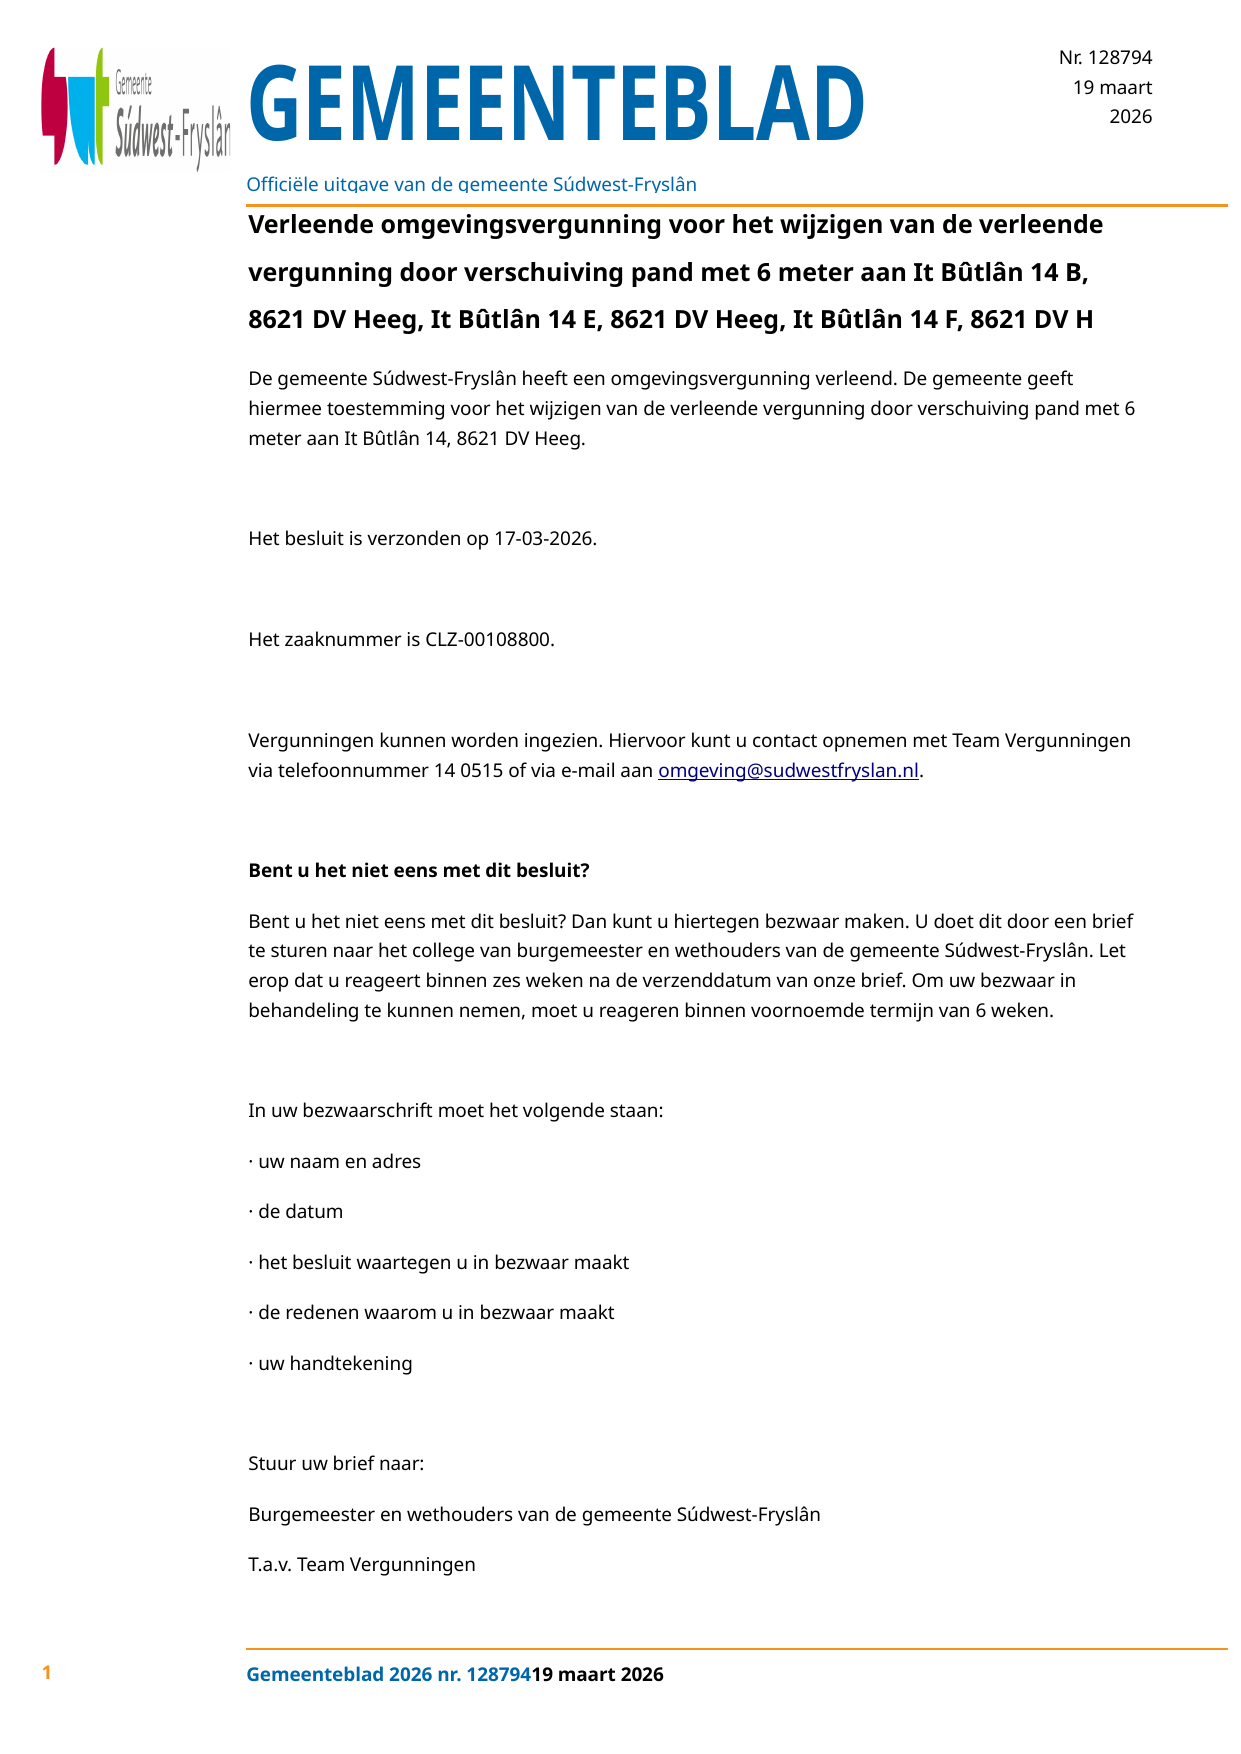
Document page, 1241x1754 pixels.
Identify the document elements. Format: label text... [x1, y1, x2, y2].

text · uw naam en adres [248, 1148, 1152, 1174]
text Stuur uw brief naar: [248, 1451, 1152, 1476]
text Vergunningen kunnen worden ingezien. Hiervoor kunt u contact opnemen met Team Vergunningen via telefoonnummer 14 0515 of via e-mail aan omgeving@sudwestfryslan.nl. [248, 727, 1152, 782]
text · de redenen waarom u in bezwaar maakt [248, 1299, 1152, 1325]
text Bent u het niet eens met dit besluit? Dan kunt u hiertegen bezwaar maken. U doet dit door een brief te sturen naar het college van burgemeester en wethouders van de gemeente Súdwest-Fryslân. Let erop dat u reageert binnen zes weken na de verzenddatum van onze brief. Om uw bezwaar in behandeling te kunnen nemen, moet u reageren binnen voornoemde termijn van 6 weken. [248, 908, 1152, 1022]
text De gemeente Súdwest-Fryslân heeft een omgevingsvergunning verleend. De gemeente geeft hiermee toestemming voor het wijzigen van de verleende vergunning door verschuiving pand met 6 meter aan It Bûtlân 14, 8621 DV Heeg. [248, 366, 1152, 450]
text T.a.v. Team Vergunningen [248, 1551, 1152, 1577]
text Burgemeester en wethouders van de gemeente Súdwest-Fryslân [248, 1501, 1152, 1527]
text Bent u het niet eens met dit besluit? [248, 858, 1152, 883]
text Het besluit is verzonden op 17-03-2026. [248, 526, 1152, 551]
text Het zaaknummer is CLZ-00108800. [248, 626, 1152, 652]
text · de datum [248, 1198, 1152, 1224]
text · uw handtekening [248, 1350, 1152, 1375]
text Verleende omgevingsvergunning voor het wijzigen van de verleende vergunning door verschuiving pand met 6 meter aan It Bûtlân 14 B, 8621 DV Heeg, It Bûtlân 14 E, 8621 DV Heeg, It Bûtlân 14 F, 8621 DV H [248, 207, 1152, 336]
picture [41, 47, 231, 172]
text In uw bezwaarschrift moet het volgende staan: [248, 1098, 1152, 1123]
text · het besluit waartegen u in bezwaar maakt [248, 1249, 1152, 1274]
